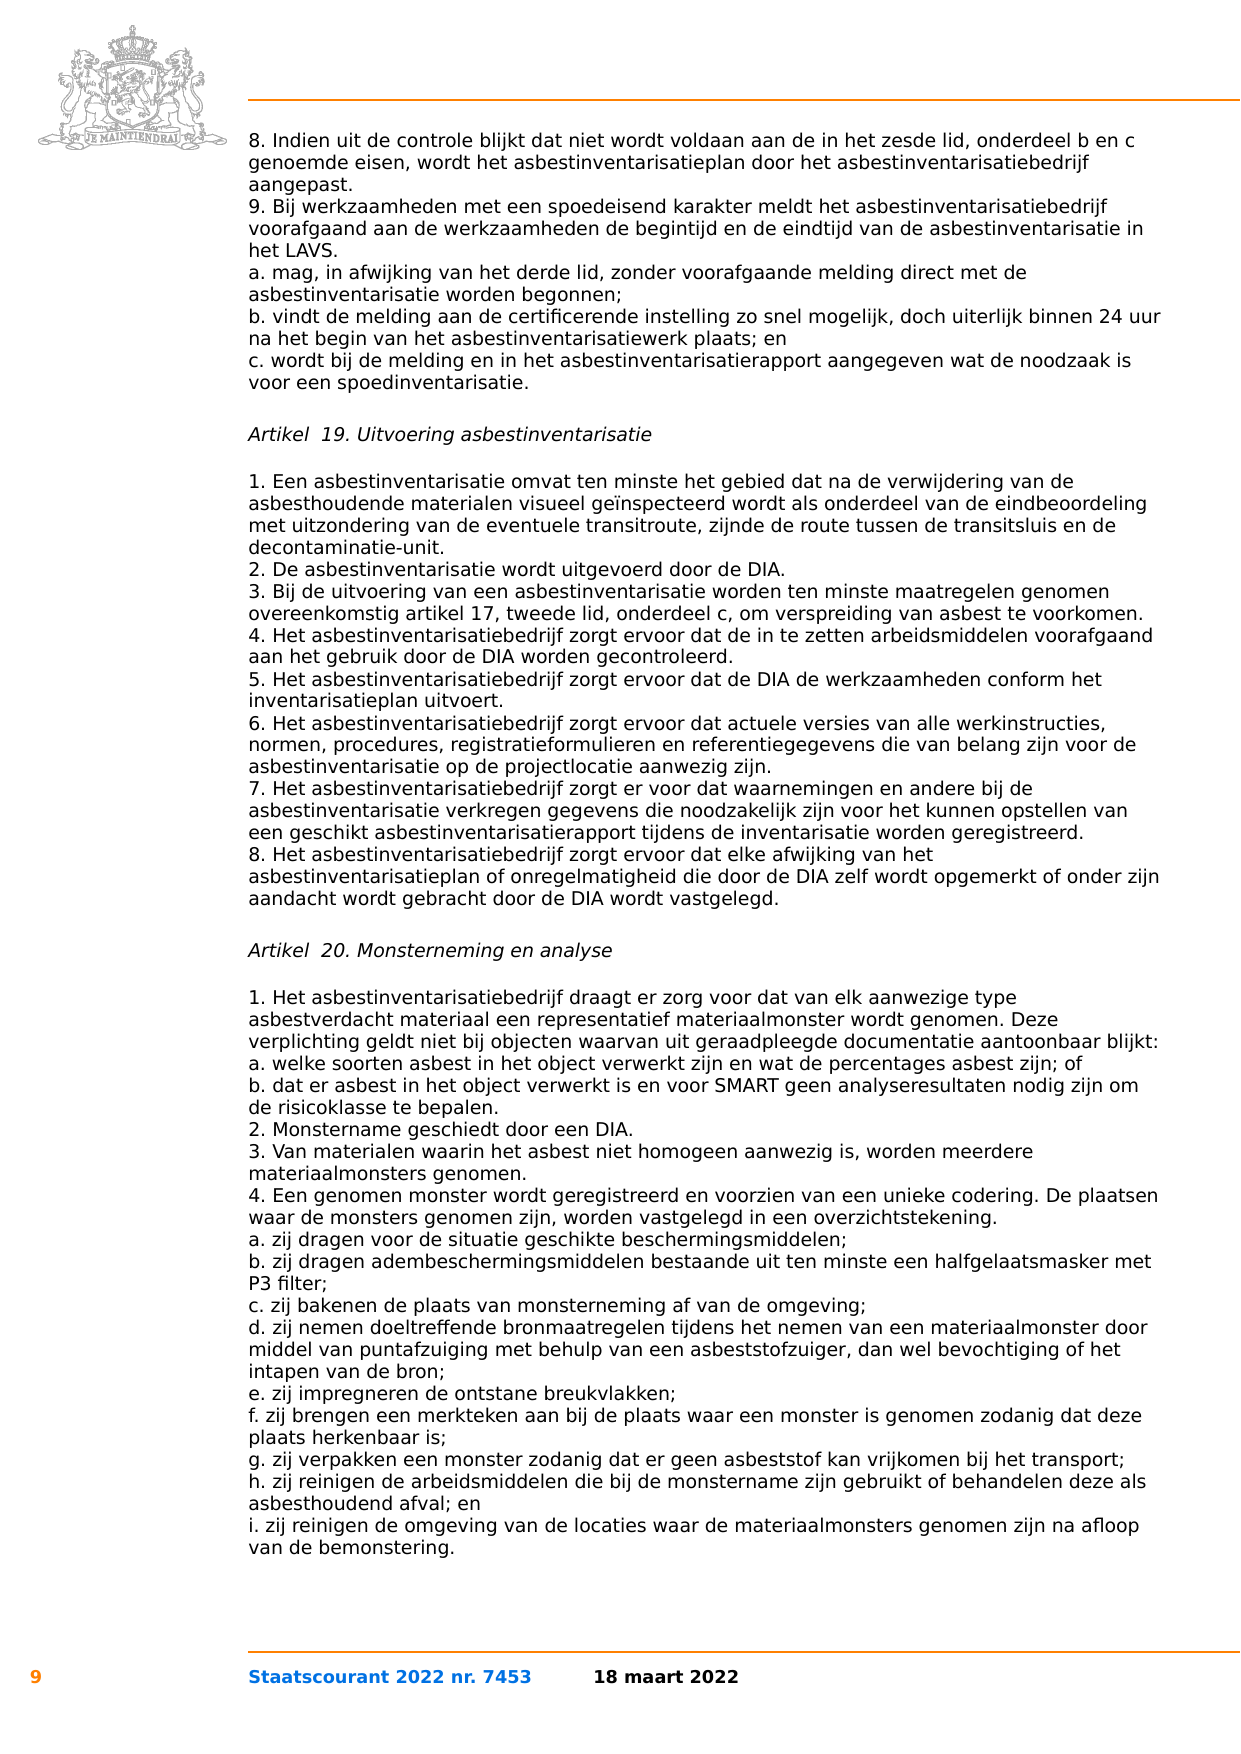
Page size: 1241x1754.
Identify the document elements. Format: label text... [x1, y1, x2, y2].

text b. zij dragen adembeschermingsmiddelen bestaande uit ten minste een halfgelaatsmasker met P3 filter; [248, 1251, 1163, 1295]
text 8. Het asbestinventarisatiebedrijf zorgt ervoor dat elke afwijking van het asbestinventarisatieplan of onregelmatigheid die door de DIA zelf wordt opgemerkt of onder zijn aandacht wordt gebracht door de DIA wordt vastgelegd. [248, 844, 1163, 910]
text h. zij reinigen de arbeidsmiddelen die bij de monstername zijn gebruikt of behandelen deze als asbesthoudend afval; en [248, 1471, 1163, 1515]
text 8. Indien uit de controle blijkt dat niet wordt voldaan aan de in het zesde lid, onderdeel b en c genoemde eisen, wordt het asbestinventarisatieplan door het asbestinventarisatiebedrijf aangepast. [248, 130, 1163, 196]
text e. zij impregneren de ontstane breukvlakken; [248, 1383, 1163, 1405]
subtitle Artikel 19. Uitvoering asbestinventarisatie [248, 424, 1163, 446]
text 1. Het asbestinventarisatiebedrijf draagt er zorg voor dat van elk aanwezige type asbestverdacht materiaal een representatief materiaalmonster wordt genomen. Deze verplichting geldt niet bij objecten waarvan uit geraadpleegde documentatie aantoonbaar blijkt: [248, 987, 1163, 1053]
text a. mag, in afwijking van het derde lid, zonder voorafgaande melding direct met de asbestinventarisatie worden begonnen; [248, 262, 1163, 306]
text d. zij nemen doeltreffende bronmaatregelen tijdens het nemen van een materiaalmonster door middel van puntafzuiging met behulp van een asbeststofzuiger, dan wel bevochtiging of het intapen van de bron; [248, 1317, 1163, 1383]
text 7. Het asbestinventarisatiebedrijf zorgt er voor dat waarnemingen en andere bij de asbestinventarisatie verkregen gegevens die noodzakelijk zijn voor het kunnen opstellen van een geschikt asbestinventarisatierapport tijdens de inventarisatie worden geregistreerd. [248, 778, 1163, 844]
subtitle Artikel 20. Monsterneming en analyse [248, 940, 1163, 962]
text b. vindt de melding aan de certificerende instelling zo snel mogelijk, doch uiterlijk binnen 24 uur na het begin van het asbestinventarisatiewerk plaats; en [248, 306, 1163, 350]
text f. zij brengen een merkteken aan bij de plaats waar een monster is genomen zodanig dat deze plaats herkenbaar is; [248, 1405, 1163, 1449]
text i. zij reinigen de omgeving van de locaties waar de materiaalmonsters genomen zijn na afloop van de bemonstering. [248, 1515, 1163, 1559]
text 3. Bij de uitvoering van een asbestinventarisatie worden ten minste maatregelen genomen overeenkomstig artikel 17, tweede lid, onderdeel c, om verspreiding van asbest te voorkomen. [248, 581, 1163, 624]
text 2. Monstername geschiedt door een DIA. [248, 1119, 1163, 1141]
text a. zij dragen voor de situatie geschikte beschermingsmiddelen; [248, 1229, 1163, 1251]
text 9. Bij werkzaamheden met een spoedeisend karakter meldt het asbestinventarisatiebedrijf voorafgaand aan de werkzaamheden de begintijd en de eindtijd van de asbestinventarisatie in het LAVS. [248, 196, 1163, 262]
text 4. Het asbestinventarisatiebedrijf zorgt ervoor dat de in te zetten arbeidsmiddelen voorafgaand aan het gebruik door de DIA worden gecontroleerd. [248, 624, 1163, 668]
text 4. Een genomen monster wordt geregistreerd en voorzien van een unieke codering. De plaatsen waar de monsters genomen zijn, worden vastgelegd in een overzichtstekening. [248, 1185, 1163, 1229]
text 5. Het asbestinventarisatiebedrijf zorgt ervoor dat de DIA de werkzaamheden conform het inventarisatieplan uitvoert. [248, 668, 1163, 712]
text 1. Een asbestinventarisatie omvat ten minste het gebied dat na de verwijdering van de asbesthoudende materialen visueel geïnspecteerd wordt als onderdeel van de eindbeoordeling met uitzondering van de eventuele transitroute, zijnde de route tussen de transitsluis en de decontaminatie-unit. [248, 471, 1163, 558]
text c. wordt bij de melding en in het asbestinventarisatierapport aangegeven wat de noodzaak is voor een spoedinventarisatie. [248, 350, 1163, 394]
picture [38, 25, 227, 150]
text 3. Van materialen waarin het asbest niet homogeen aanwezig is, worden meerdere materiaalmonsters genomen. [248, 1141, 1163, 1185]
text a. welke soorten asbest in het object verwerkt zijn en wat de percentages asbest zijn; of [248, 1053, 1163, 1075]
text 6. Het asbestinventarisatiebedrijf zorgt ervoor dat actuele versies van alle werkinstructies, normen, procedures, registratieformulieren en referentiegegevens die van belang zijn voor de asbestinventarisatie op de projectlocatie aanwezig zijn. [248, 712, 1163, 778]
text 2. De asbestinventarisatie wordt uitgevoerd door de DIA. [248, 558, 1163, 581]
text g. zij verpakken een monster zodanig dat er geen asbeststof kan vrijkomen bij het transport; [248, 1449, 1163, 1471]
text c. zij bakenen de plaats van monsterneming af van de omgeving; [248, 1295, 1163, 1317]
text b. dat er asbest in het object verwerkt is en voor SMART geen analyseresultaten nodig zijn om de risicoklasse te bepalen. [248, 1075, 1163, 1119]
